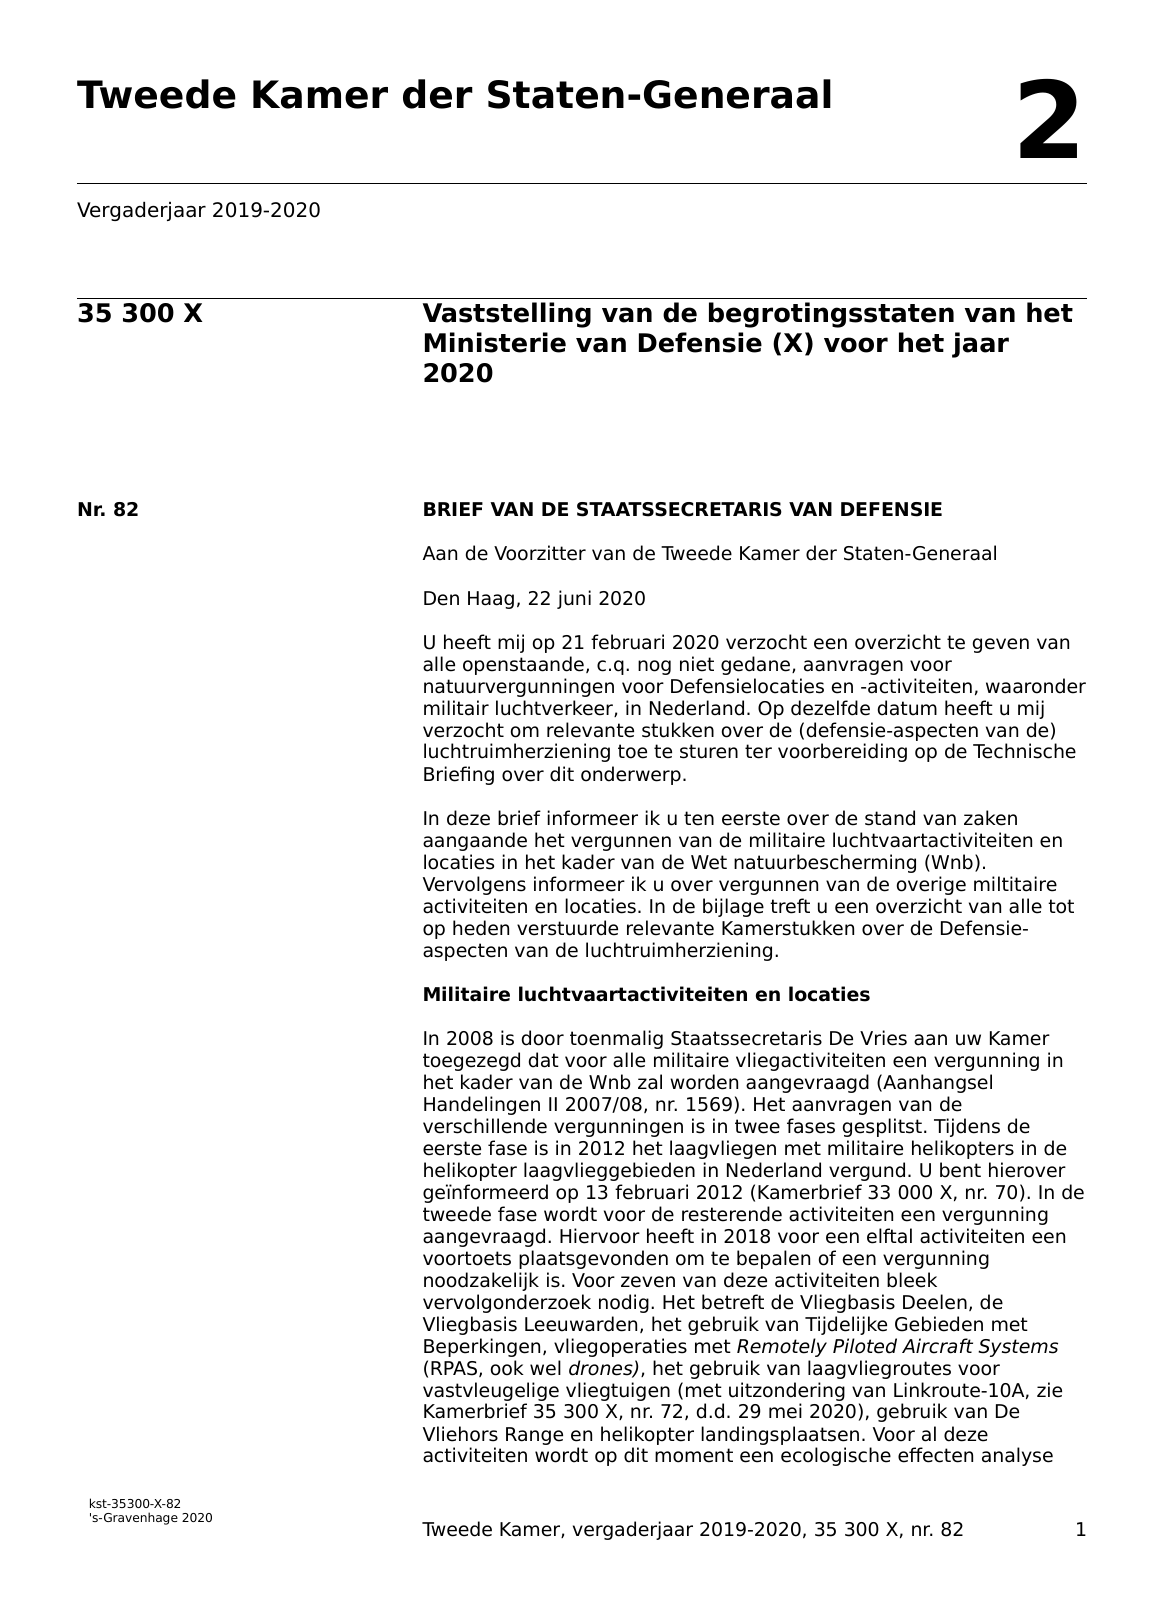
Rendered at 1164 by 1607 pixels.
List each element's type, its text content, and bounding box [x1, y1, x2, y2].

subtitle Militaire luchtvaartactiviteiten en locaties [422, 984, 1087, 1006]
text In 2008 is door toenmalig Staatssecretaris De Vries aan uw Kamer toegezegd dat voor alle militaire vliegactiviteiten een vergunning in het kader van de Wnb zal worden aangevraagd (Aanhangsel Handelingen II 2007/08, nr. 1569). Het aanvragen van de verschillende vergunningen is in twee fases gesplitst. Tijdens de eerste fase is in 2012 het laagvliegen met militaire helikopters in de helikopter laagvlieggebieden in Nederland vergund. U bent hierover geïnformeerd op 13 februari 2012 (Kamerbrief 33 000 X, nr. 70). In de tweede fase wordt voor de resterende activiteiten een vergunning aangevraagd. Hiervoor heeft in 2018 voor een elftal activiteiten een voortoets plaatsgevonden om te bepalen of een vergunning noodzakelijk is. Voor zeven van deze activiteiten bleek vervolgonderzoek nodig. Het betreft de Vliegbasis Deelen, de Vliegbasis Leeuwarden, het gebruik van Tijdelijke Gebieden met Beperkingen, vliegoperaties met Remotely Piloted Aircraft Systems (RPAS, ook wel drones), het gebruik van laagvliegroutes voor vastvleugelige vliegtuigen (met uitzondering van Linkroute-10A, zie Kamerbrief 35 300 X, nr. 72, d.d. 29 mei 2020), gebruik van De Vliehors Range en helikopter landingsplaatsen. Voor al deze activiteiten wordt op dit moment een ecologische effecten analyse [422, 1028, 1087, 1467]
table_header Tweede Kamer der Staten-Generaal [77, 59, 886, 183]
text U heeft mij op 21 februari 2020 verzocht een overzicht te geven van alle openstaande, c.q. nog niet gedane, aanvragen voor natuurvergunningen voor Defensielocaties en -activiteiten, waaronder militair luchtverkeer, in Nederland. Op dezelfde datum heeft u mij verzocht om relevante stukken over de (defensie-aspecten van de) luchtruimherziening toe te sturen ter voorbereiding op de Technische Briefing over dit onderwerp. [422, 632, 1087, 785]
text kst-35300-X-82 [88, 1497, 323, 1511]
subtitle Nr. 82 BRIEF VAN DE STAATSSECRETARIS VAN DEFENSIE [77, 499, 1087, 521]
subtitle 35 300 X Vaststelling van de begrotingsstaten van het Ministerie van Defensie (X) voor het jaar 2020 [77, 299, 1087, 388]
text 's-Gravenhage 2020 [88, 1511, 323, 1525]
table_header 2 [886, 59, 1087, 183]
text Aan de Voorzitter van de Tweede Kamer der Staten-Generaal [422, 543, 1087, 565]
text In deze brief informeer ik u ten eerste over de stand van zaken aangaande het vergunnen van de militaire luchtvaartactiviteiten en locaties in het kader van de Wet natuurbescherming (Wnb). Vervolgens informeer ik u over vergunnen van de overige miltitaire activiteiten en locaties. In de bijlage treft u een overzicht van alle tot op heden verstuurde relevante Kamerstukken over de Defensie-aspecten van de luchtruimherziening. [422, 808, 1087, 961]
text Den Haag, 22 juni 2020 [422, 587, 1087, 609]
table_cell Vergaderjaar 2019-2020 [77, 184, 1087, 298]
